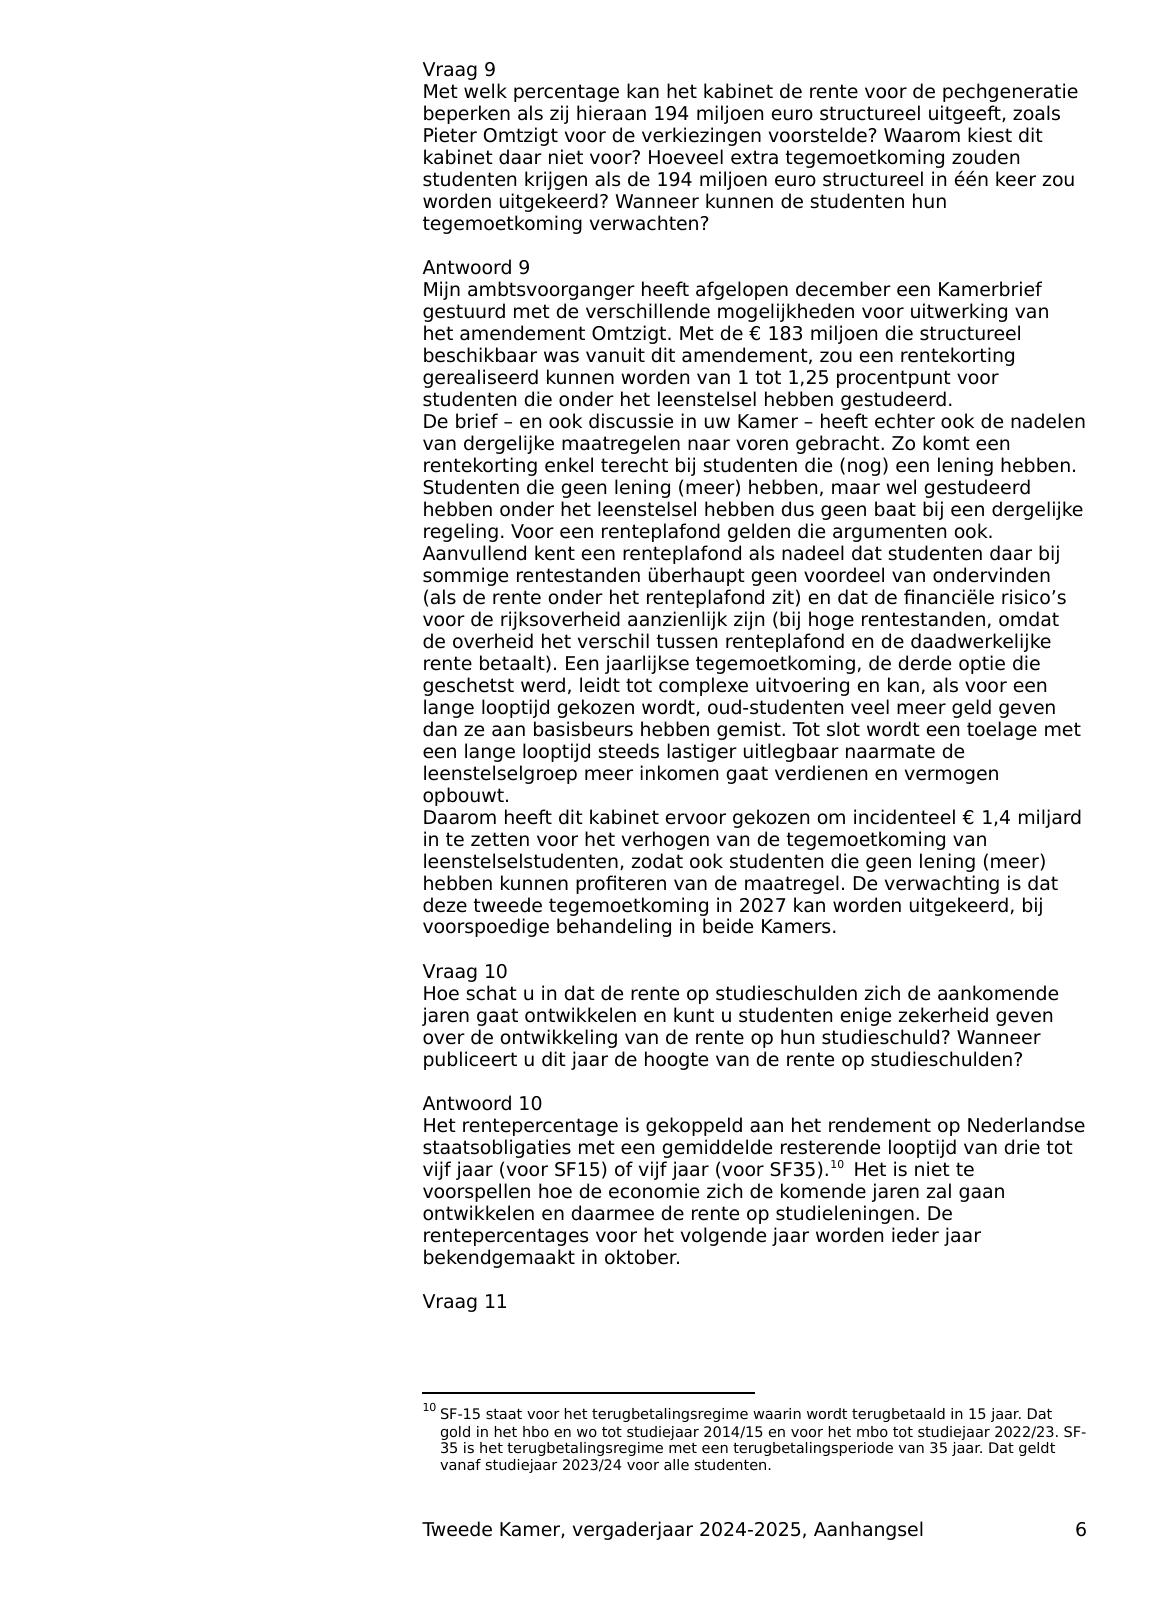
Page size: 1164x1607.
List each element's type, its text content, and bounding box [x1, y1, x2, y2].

text Vraag 11 [422, 1291, 1087, 1313]
text Met welk percentage kan het kabinet de rente voor de pechgeneratie beperken als zij hieraan 194 miljoen euro structureel uitgeeft, zoals Pieter Omtzigt voor de verkiezingen voorstelde? Waarom kiest dit kabinet daar niet voor? Hoeveel extra tegemoetkoming zouden studenten krijgen als de 194 miljoen euro structureel in één keer zou worden uitgekeerd? Wanneer kunnen de studenten hun tegemoetkoming verwachten? [422, 81, 1087, 235]
text Het rentepercentage is gekoppeld aan het rendement op Nederlandse staatsobligaties met een gemiddelde resterende looptijd van drie tot vijf jaar (voor SF15) of vijf jaar (voor SF35). Het is niet te voorspellen hoe de economie zich de komende jaren zal gaan ontwikkelen en daarmee de rente op studieleningen. De rentepercentages voor het volgende jaar worden ieder jaar bekendgemaakt in oktober. [422, 1115, 1087, 1268]
text Mijn ambtsvoorganger heeft afgelopen december een Kamerbrief gestuurd met de verschillende mogelijkheden voor uitwerking van het amendement Omtzigt. Met de € 183 miljoen die structureel beschikbaar was vanuit dit amendement, zou een rentekorting gerealiseerd kunnen worden van 1 tot 1,25 procentpunt voor studenten die onder het leenstelsel hebben gestudeerd. [422, 279, 1087, 411]
text Daarom heeft dit kabinet ervoor gekozen om incidenteel € 1,4 miljard in te zetten voor het verhogen van de tegemoetkoming van leenstelselstudenten, zodat ook studenten die geen lening (meer) hebben kunnen profiteren van de maatregel. De verwachting is dat deze tweede tegemoetkoming in 2027 kan worden uitgekeerd, bij voorspoedige behandeling in beide Kamers. [422, 807, 1087, 938]
text Vraag 9 [422, 59, 1087, 81]
text De brief – en ook discussie in uw Kamer – heeft echter ook de nadelen van dergelijke maatregelen naar voren gebracht. Zo komt een rentekorting enkel terecht bij studenten die (nog) een lening hebben. Studenten die geen lening (meer) hebben, maar wel gestudeerd hebben onder het leenstelsel hebben dus geen baat bij een dergelijke regeling. Voor een renteplafond gelden die argumenten ook. Aanvullend kent een renteplafond als nadeel dat studenten daar bij sommige rentestanden überhaupt geen voordeel van ondervinden (als de rente onder het renteplafond zit) en dat de financiële risico’s voor de rijksoverheid aanzienlijk zijn (bij hoge rentestanden, omdat de overheid het verschil tussen renteplafond en de daadwerkelijke rente betaalt). Een jaarlijkse tegemoetkoming, de derde optie die geschetst werd, leidt tot complexe uitvoering en kan, als voor een lange looptijd gekozen wordt, oud-studenten veel meer geld geven dan ze aan basisbeurs hebben gemist. Tot slot wordt een toelage met een lange looptijd steeds lastiger uitlegbaar naarmate de leenstelselgroep meer inkomen gaat verdienen en vermogen opbouwt. [422, 411, 1087, 807]
text SF-15 staat voor het terugbetalingsregime waarin wordt terugbetaald in 15 jaar. Dat gold in het hbo en wo tot studiejaar 2014/15 en voor het mbo tot studiejaar 2022/23. SF-35 is het terugbetalingsregime met een terugbetalingsperiode van 35 jaar. Dat geldt vanaf studiejaar 2023/24 voor alle studenten. [422, 1402, 1087, 1474]
text Hoe schat u in dat de rente op studieschulden zich de aankomende jaren gaat ontwikkelen en kunt u studenten enige zekerheid geven over de ontwikkeling van de rente op hun studieschuld? Wanneer publiceert u dit jaar de hoogte van de rente op studieschulden? [422, 983, 1087, 1071]
text Antwoord 9 [422, 257, 1087, 279]
text Vraag 10 [422, 961, 1087, 983]
text Antwoord 10 [422, 1093, 1087, 1115]
